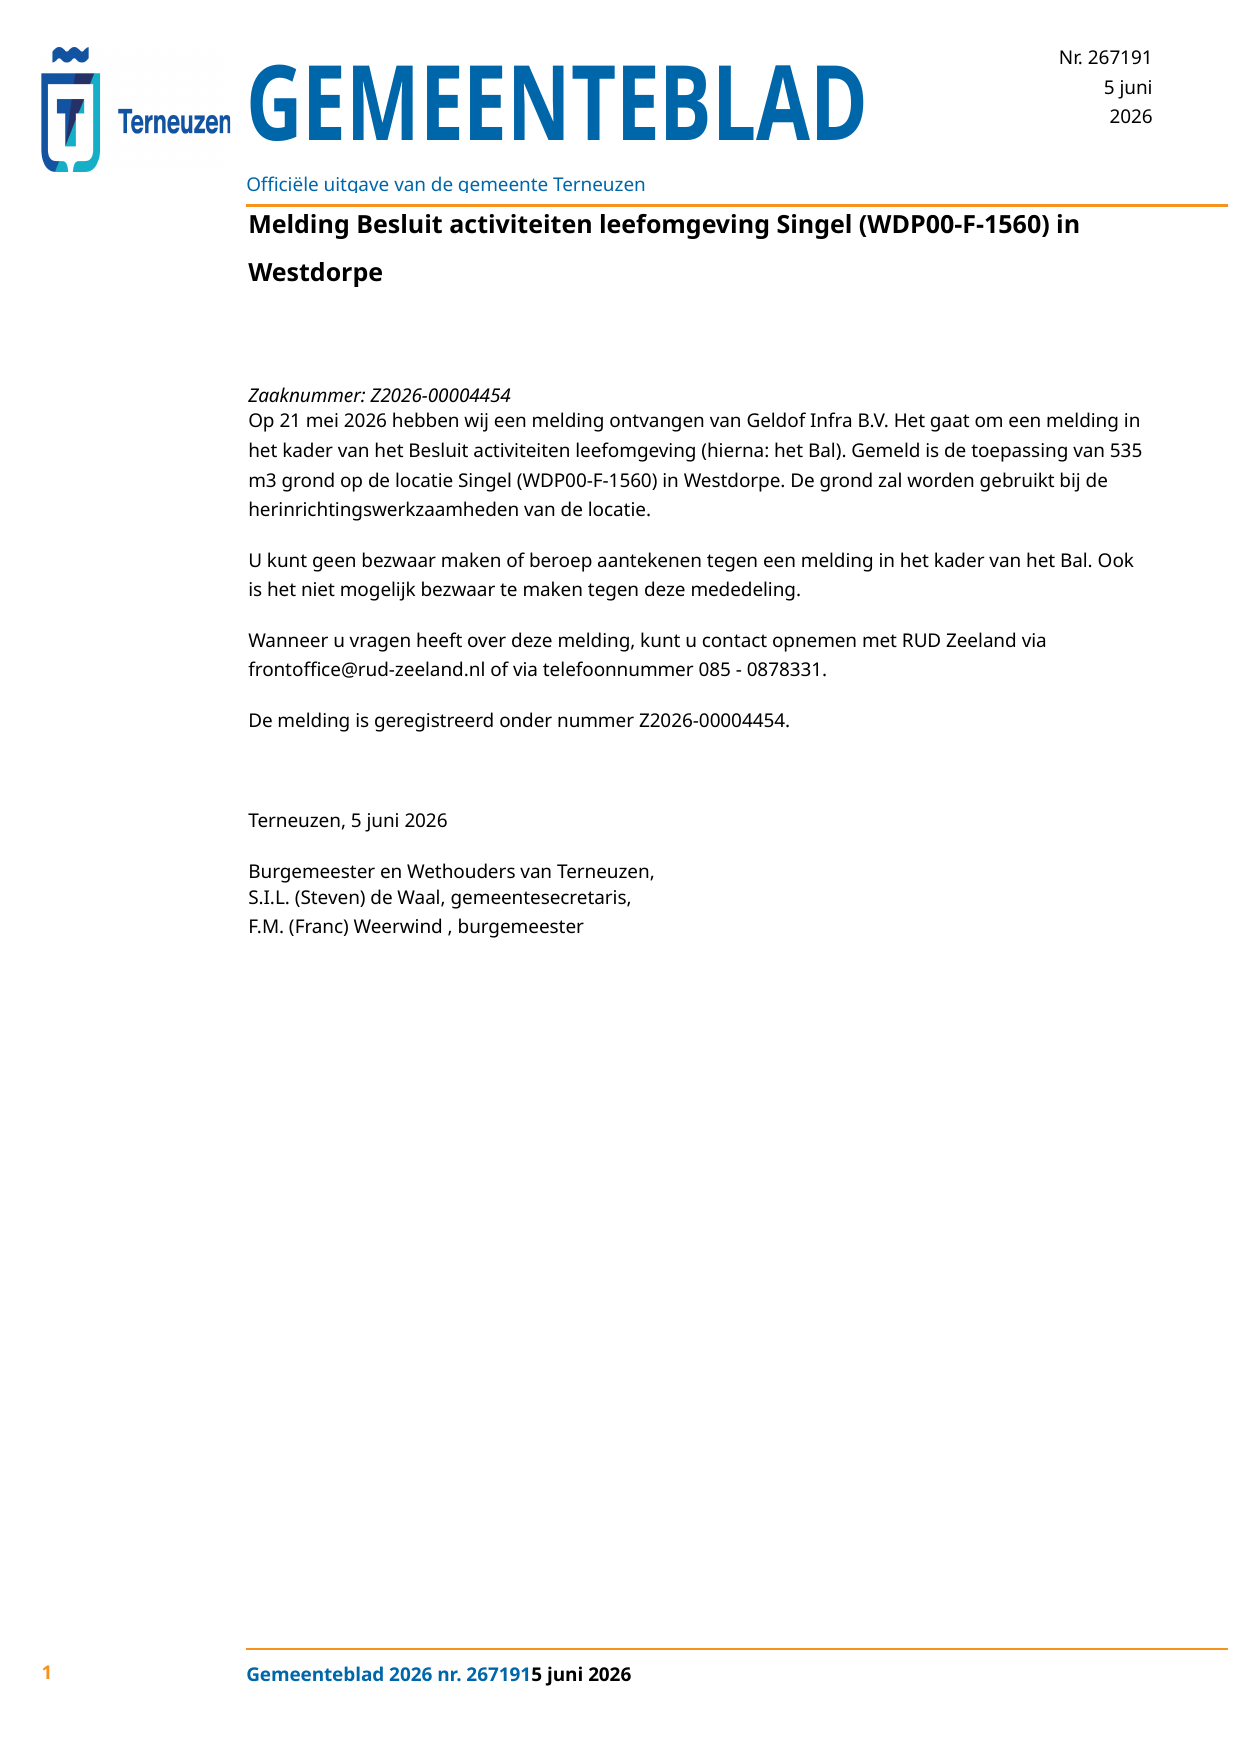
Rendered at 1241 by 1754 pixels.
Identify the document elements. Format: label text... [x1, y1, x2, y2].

table_cell S.I.L. (Steven) de Waal, gemeentesecretaris, F.M. (Franc) Weerwind , burgemeester [248, 884, 700, 939]
text Op 21 mei 2026 hebben wij een melding ontvangen van Geldof Infra B.V. Het gaat om een melding in het kader van het Besluit activiteiten leefomgeving (hierna: het Bal). Gemeld is de toepassing van 535 m3 grond op de locatie Singel (WDP00-F-1560) in Westdorpe. De grond zal worden gebruikt bij de herinrichtingswerkzaamheden van de locatie. [248, 408, 1152, 522]
text De melding is geregistreerd onder nummer Z2026-00004454. [248, 707, 1152, 732]
table_cell [248, 991, 700, 1016]
table_header Burgemeester en Wethouders van Terneuzen, [248, 858, 1152, 884]
text Zaaknummer: Z2026-00004454 [248, 382, 1152, 408]
text Melding Besluit activiteiten leefomgeving Singel (WDP00-F-1560) in Westdorpe [248, 207, 1152, 288]
picture [41, 47, 231, 172]
table_cell [248, 939, 700, 965]
table_cell [700, 884, 1152, 939]
text Wanneer u vragen heeft over deze melding, kunt u contact opnemen met RUD Zeeland via frontoffice@rud-zeeland.nl of via telefoonnummer 085 - 0878331. [248, 627, 1152, 682]
text U kunt geen bezwaar maken of beroep aantekenen tegen een melding in het kader van het Bal. Ook is het niet mogelijk bezwaar te maken tegen deze mededeling. [248, 547, 1152, 602]
table_cell [248, 965, 1152, 991]
table_cell [700, 991, 1152, 1016]
text Terneuzen, 5 juni 2026 [248, 808, 1152, 833]
table_cell [700, 939, 1152, 965]
